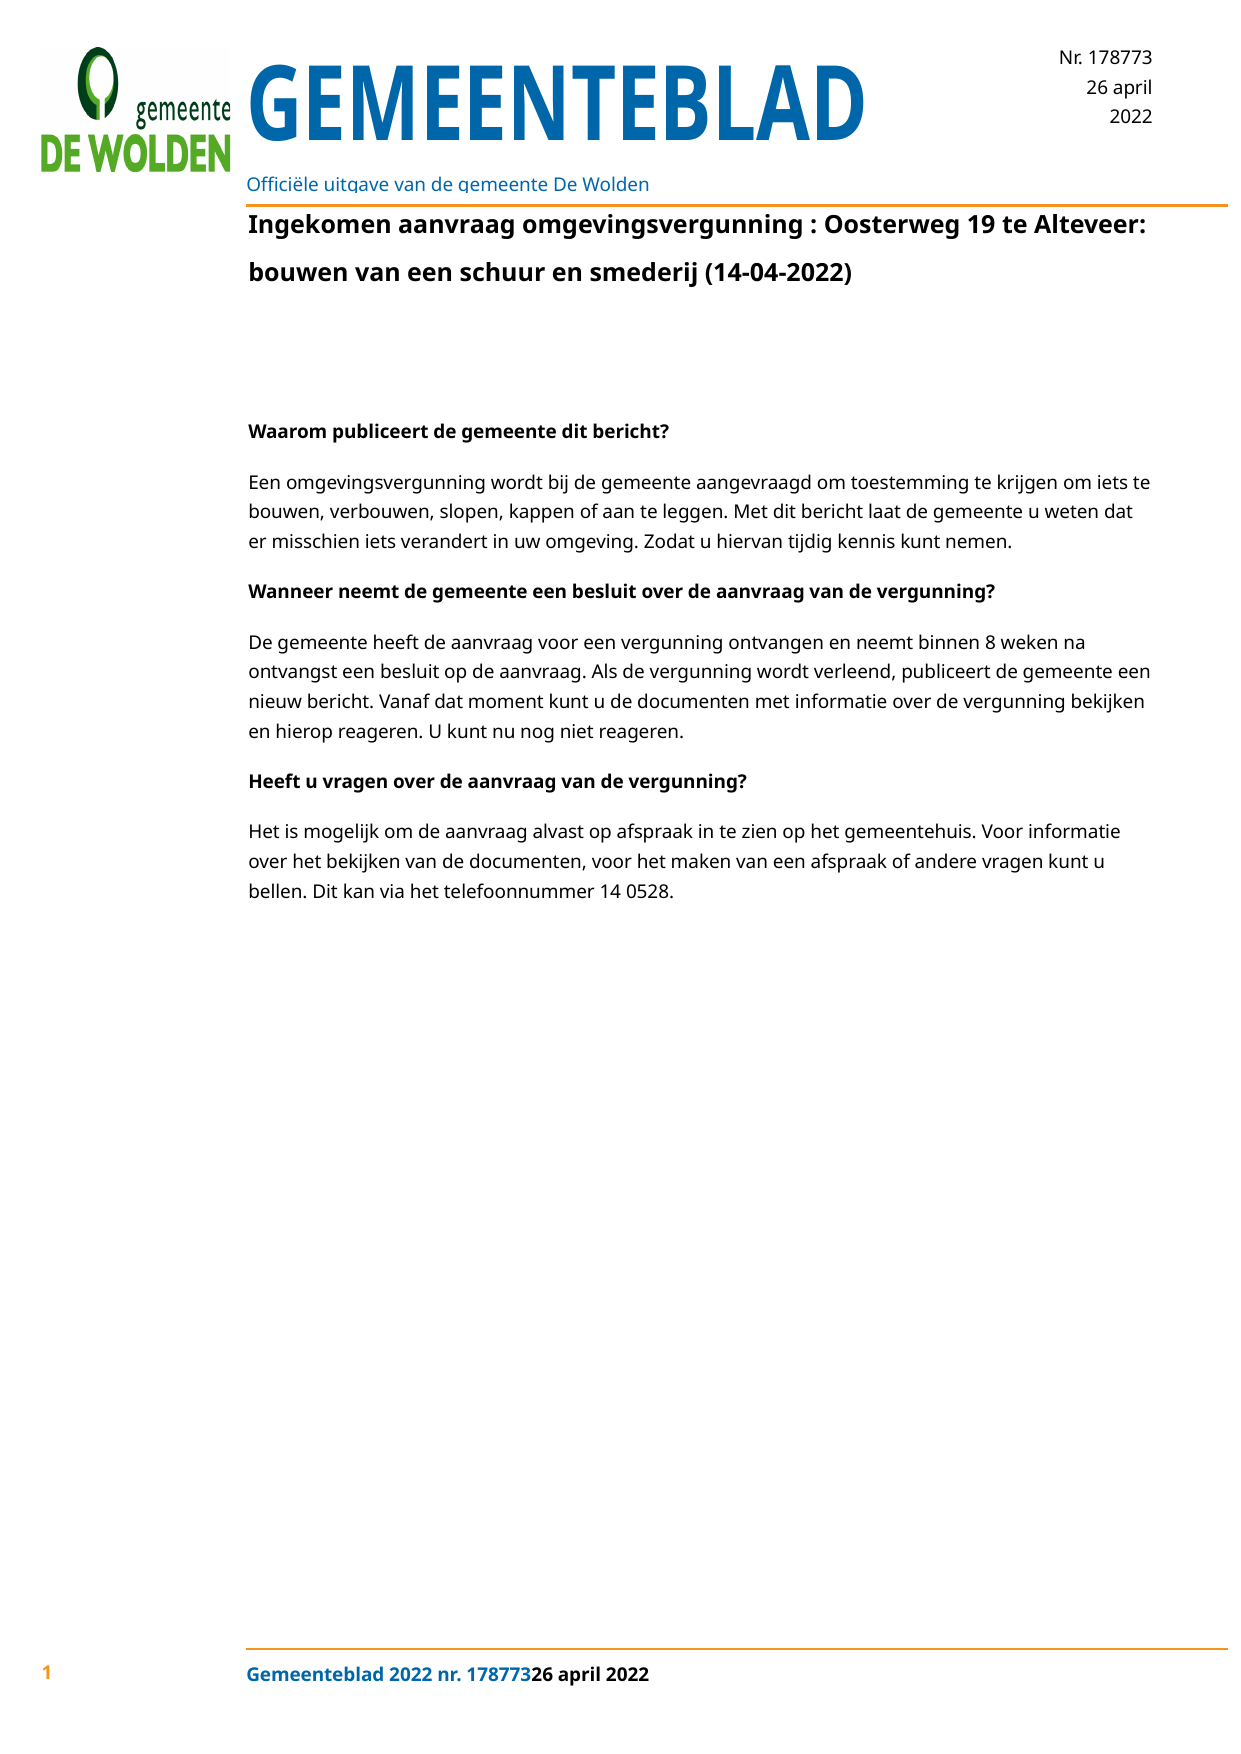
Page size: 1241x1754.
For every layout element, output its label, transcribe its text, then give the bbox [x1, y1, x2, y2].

picture [41, 47, 231, 172]
text Een omgevingsvergunning wordt bij de gemeente aangevraagd om toestemming te krijgen om iets te bouwen, verbouwen, slopen, kappen of aan te leggen. Met dit bericht laat de gemeente u weten dat er misschien iets verandert in uw omgeving. Zodat u hiervan tijdig kennis kunt nemen. [248, 469, 1152, 554]
text De gemeente heeft de aanvraag voor een vergunning ontvangen en neemt binnen 8 weken na ontvangst een besluit op de aanvraag. Als de vergunning wordt verleend, publiceert de gemeente een nieuw bericht. Vanaf dat moment kunt u de documenten met informatie over de vergunning bekijken en hierop reageren. U kunt nu nog niet reageren. [248, 629, 1152, 744]
text Waarom publiceert de gemeente dit bericht? [248, 419, 1152, 444]
text Ingekomen aanvraag omgevingsvergunning : Oosterweg 19 te Alteveer: bouwen van een schuur en smederij (14-04-2022) [248, 207, 1152, 288]
text Wanneer neemt de gemeente een besluit over de aanvraag van de vergunning? [248, 579, 1152, 604]
text Het is mogelijk om de aanvraag alvast op afspraak in te zien op het gemeentehuis. Voor informatie over het bekijken van de documenten, voor het maken van een afspraak of andere vragen kunt u bellen. Dit kan via het telefoonnummer 14 0528. [248, 819, 1152, 904]
text Heeft u vragen over de aanvraag van de vergunning? [248, 768, 1152, 794]
